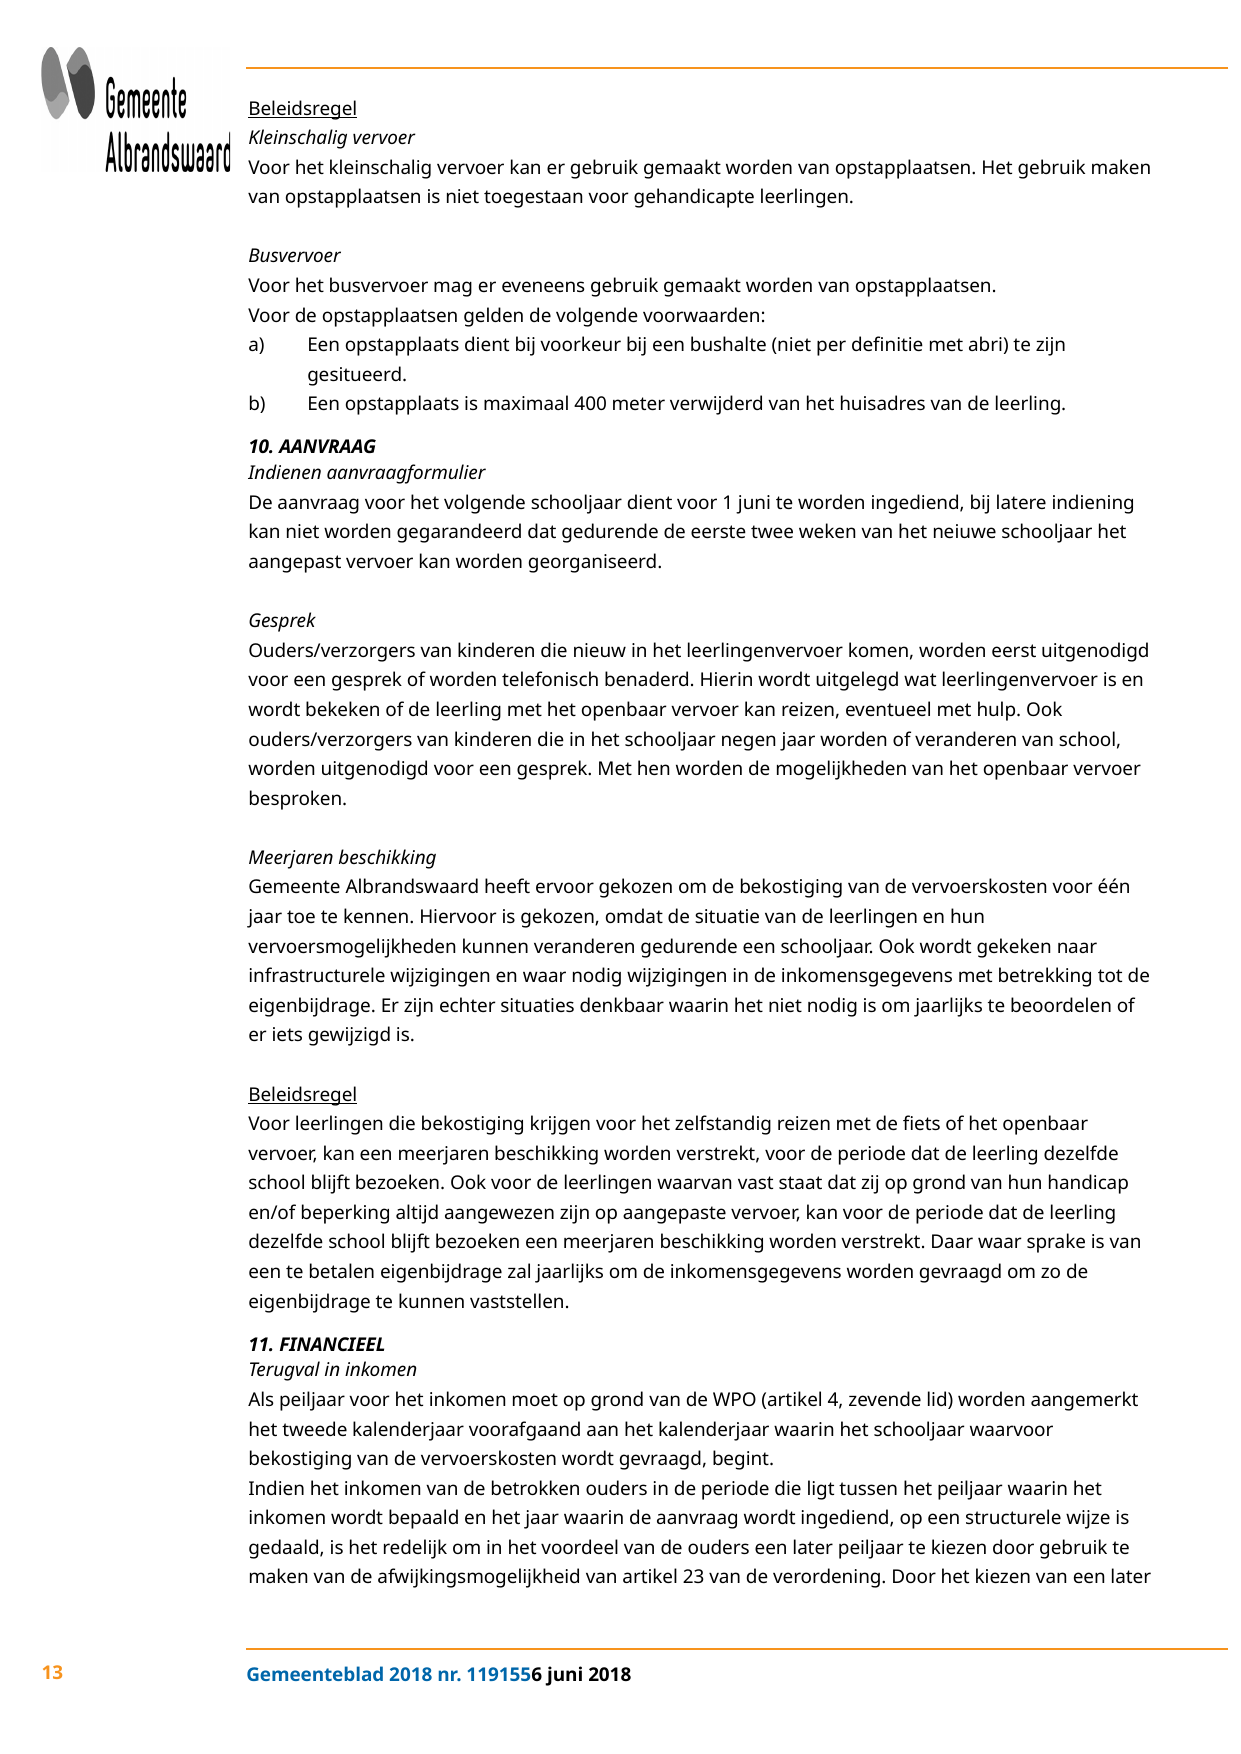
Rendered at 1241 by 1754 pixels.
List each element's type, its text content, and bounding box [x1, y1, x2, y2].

list Een opstapplaats is maximaal 400 meter verwijderd van het huisadres van de leerling. [248, 391, 1152, 416]
text Gemeente Albrandswaard heeft ervoor gekozen om de bekostiging van de vervoerskosten voor één jaar toe te kennen. Hiervoor is gekozen, omdat de situatie van de leerlingen en hun vervoersmogelijkheden kunnen veranderen gedurende een schooljaar. Ook wordt gekeken naar infrastructurele wijzigingen en waar nodig wijzigingen in de inkomensgegevens met betrekking tot de eigenbijdrage. Er zijn echter situaties denkbaar waarin het niet nodig is om jaarlijks te beoordelen of er iets gewijzigd is. [248, 874, 1152, 1047]
text Indien het inkomen van de betrokken ouders in de periode die ligt tussen het peiljaar waarin het inkomen wordt bepaald en het jaar waarin de aanvraag wordt ingediend, op een structurele wijze is gedaald, is het redelijk om in het voordeel van de ouders een later peiljaar te kiezen door gebruik te maken van de afwijkingsmogelijkheid van artikel 23 van de verordening. Door het kiezen van een later [248, 1475, 1152, 1589]
text Beleidsregel [248, 95, 1152, 121]
text Voor de opstapplaatsen gelden de volgende voorwaarden: [248, 302, 1152, 328]
text Gesprek [248, 607, 1152, 633]
text 11. FINANCIEEL [248, 1331, 1152, 1357]
text 10. AANVRAAG [248, 434, 1152, 459]
text Voor het kleinschalig vervoer kan er gebruik gemaakt worden van opstapplaatsen. Het gebruik maken van opstapplaatsen is niet toegestaan voor gehandicapte leerlingen. [248, 154, 1152, 209]
text Voor het busvervoer mag er eveneens gebruik gemaakt worden van opstapplaatsen. [248, 272, 1152, 298]
text De aanvraag voor het volgende schooljaar dient voor 1 juni te worden ingediend, bij latere indiening kan niet worden gegarandeerd dat gedurende de eerste twee weken van het neiuwe schooljaar het aangepast vervoer kan worden georganiseerd. [248, 489, 1152, 574]
text Terugval in inkomen [248, 1357, 1152, 1382]
picture [41, 47, 231, 172]
text Indienen aanvraagformulier [248, 459, 1152, 485]
text Als peiljaar voor het inkomen moet op grond van de WPO (artikel 4, zevende lid) worden aangemerkt het tweede kalenderjaar voorafgaand aan het kalenderjaar waarin het schooljaar waarvoor bekostiging van de vervoerskosten wordt gevraagd, begint. [248, 1386, 1152, 1471]
text Voor leerlingen die bekostiging krijgen voor het zelfstandig reizen met de fiets of het openbaar vervoer, kan een meerjaren beschikking worden verstrekt, voor de periode dat de leerling dezelfde school blijft bezoeken. Ook voor de leerlingen waarvan vast staat dat zij op grond van hun handicap en/of beperking altijd aangewezen zijn op aangepaste vervoer, kan voor de periode dat de leerling dezelfde school blijft bezoeken een meerjaren beschikking worden verstrekt. Daar waar sprake is van een te betalen eigenbijdrage zal jaarlijks om de inkomensgegevens worden gevraagd om zo de eigenbijdrage te kunnen vaststellen. [248, 1110, 1152, 1313]
text Ouders/verzorgers van kinderen die nieuw in het leerlingenvervoer komen, worden eerst uitgenodigd voor een gesprek of worden telefonisch benaderd. Hierin wordt uitgelegd wat leerlingenvervoer is en wordt bekeken of de leerling met het openbaar vervoer kan reizen, eventueel met hulp. Ook ouders/verzorgers van kinderen die in het schooljaar negen jaar worden of veranderen van school, worden uitgenodigd voor een gesprek. Met hen worden de mogelijkheden van het openbaar vervoer besproken. [248, 637, 1152, 811]
text Meerjaren beschikking [248, 844, 1152, 870]
text Beleidsregel [248, 1081, 1152, 1106]
list Een opstapplaats dient bij voorkeur bij een bushalte (niet per definitie met abri) te zijn gesitueerd. [248, 331, 1152, 387]
text Busvervoer [248, 243, 1152, 268]
text Kleinschalig vervoer [248, 124, 1152, 150]
